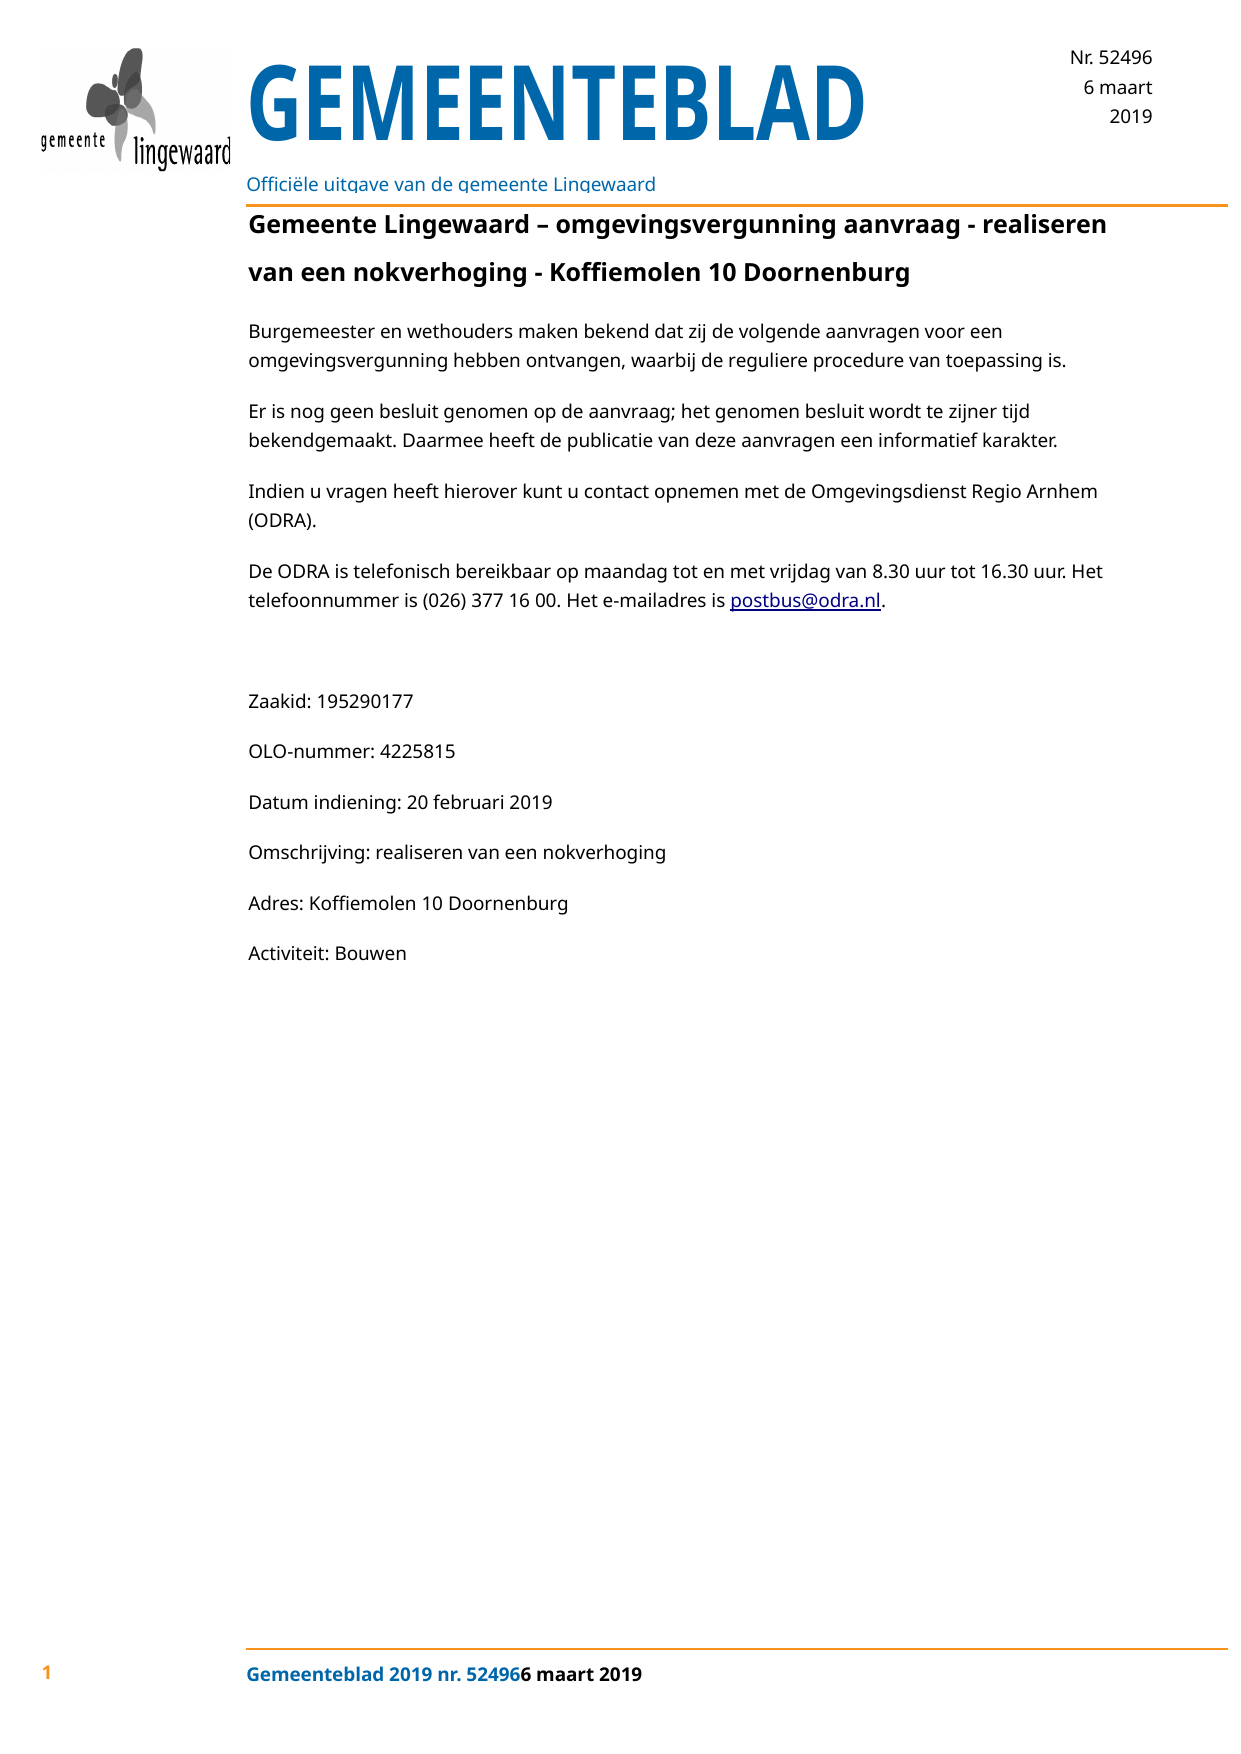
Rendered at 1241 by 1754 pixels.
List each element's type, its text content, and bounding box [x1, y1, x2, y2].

text Indien u vragen heeft hierover kunt u contact opnemen met de Omgevingsdienst Regio Arnhem (ODRA). [248, 478, 1152, 533]
text De ODRA is telefonisch bereikbaar op maandag tot en met vrijdag van 8.30 uur tot 16.30 uur. Het telefoonnummer is (026) 377 16 00. Het e-mailadres is postbus@odra.nl. [248, 558, 1152, 613]
picture [41, 47, 231, 172]
text Zaakid: 195290177 [248, 688, 1152, 714]
text Omschrijving: realiseren van een nokverhoging [248, 839, 1152, 865]
text Gemeente Lingewaard – omgevingsvergunning aanvraag - realiseren van een nokverhoging - Koffiemolen 10 Doornenburg [248, 207, 1152, 288]
text OLO-nummer: 4225815 [248, 739, 1152, 764]
text Er is nog geen besluit genomen op de aanvraag; het genomen besluit wordt te zijner tijd bekendgemaakt. Daarmee heeft de publicatie van deze aanvragen een informatief karakter. [248, 398, 1152, 453]
text Activiteit: Bouwen [248, 940, 1152, 966]
text Adres: Koffiemolen 10 Doornenburg [248, 890, 1152, 916]
text Datum indiening: 20 februari 2019 [248, 789, 1152, 815]
text Burgemeester en wethouders maken bekend dat zij de volgende aanvragen voor een omgevingsvergunning hebben ontvangen, waarbij de reguliere procedure van toepassing is. [248, 318, 1152, 373]
